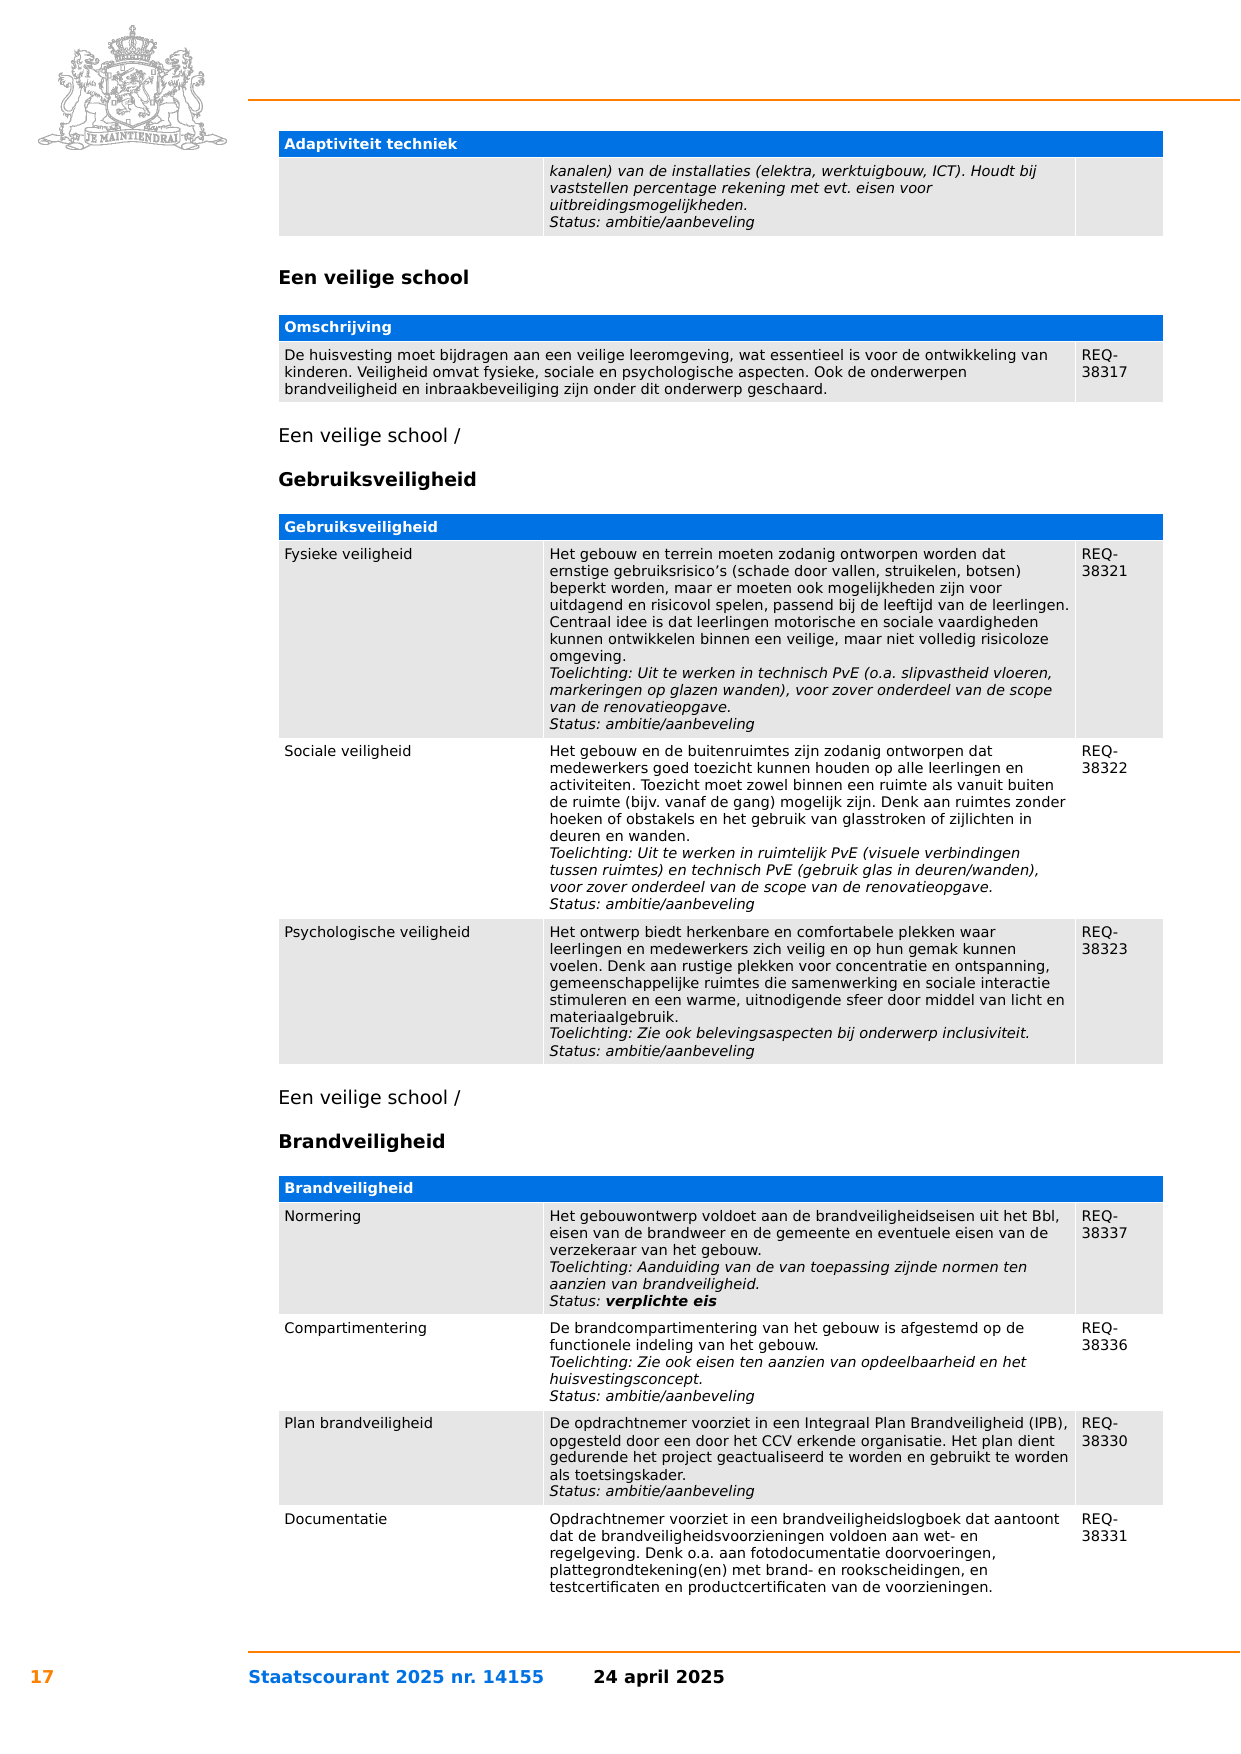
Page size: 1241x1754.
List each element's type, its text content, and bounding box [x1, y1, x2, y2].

table_header Brandveiligheid [279, 1176, 1163, 1202]
table_cell Fysieke veiligheid [279, 541, 543, 738]
subtitle Een veilige school / [278, 425, 1163, 447]
table_cell REQ-38322 [1076, 739, 1163, 918]
table_cell REQ-38331 [1076, 1506, 1163, 1600]
table_cell De huisvesting moet bijdragen aan een veilige leeromgeving, wat essentieel is voor de ontwikkeling van kinderen. Veiligheid omvat fysieke, sociale en psychologische aspecten. Ook de onderwerpen brandveiligheid en inbraakbeveiliging zijn onder dit onderwerp geschaard. [279, 342, 1075, 402]
table_cell REQ-38337 [1076, 1203, 1163, 1314]
table_cell [279, 158, 543, 236]
table_cell kanalen) van de installaties (elektra, werktuigbouw, ICT). Houdt bij vaststellen percentage rekening met evt. eisen voor uitbreidingsmogelijkheden. Status: ambitie/aanbeveling [544, 158, 1075, 236]
table_cell REQ-38330 [1076, 1411, 1163, 1505]
table_cell De opdrachtnemer voorziet in een Integraal Plan Brandveiligheid (IPB), opgesteld door een door het CCV erkende organisatie. Het plan dient gedurende het project geactualiseerd te worden en gebruikt te worden als toetsingskader. Status: ambitie/aanbeveling [544, 1411, 1075, 1505]
table_cell REQ-38336 [1076, 1315, 1163, 1410]
table_header Gebruiksveiligheid [279, 514, 1163, 540]
table_cell Compartimentering [279, 1315, 543, 1410]
table_cell Opdrachtnemer voorziet in een brandveiligheidslogboek dat aantoont dat de brandveiligheidsvoorzieningen voldoen aan wet- en regelgeving. Denk o.a. aan fotodocumentatie doorvoeringen, plattegrondtekening(en) met brand- en rookscheidingen, en testcertificaten en productcertificaten van de voorzieningen. [544, 1506, 1075, 1600]
table_cell Het gebouw en de buitenruimtes zijn zodanig ontworpen dat medewerkers goed toezicht kunnen houden op alle leerlingen en activiteiten. Toezicht moet zowel binnen een ruimte als vanuit buiten de ruimte (bijv. vanaf de gang) mogelijk zijn. Denk aan ruimtes zonder hoeken of obstakels en het gebruik van glasstroken of zijlichten in deuren en wanden. Toelichting: Uit te werken in ruimtelijk PvE (visuele verbindingen tussen ruimtes) en technisch PvE (gebruik glas in deuren/wanden), voor zover onderdeel van de scope van de renovatieopgave. Status: ambitie/aanbeveling [544, 739, 1075, 918]
table_cell Het ontwerp biedt herkenbare en comfortabele plekken waar leerlingen en medewerkers zich veilig en op hun gemak kunnen voelen. Denk aan rustige plekken voor concentratie en ontspanning, gemeenschappelijke ruimtes die samenwerking en sociale interactie stimuleren en een warme, uitnodigende sfeer door middel van licht en materiaalgebruik. Toelichting: Zie ook belevingsaspecten bij onderwerp inclusiviteit. Status: ambitie/aanbeveling [544, 919, 1075, 1064]
table_header Omschrijving [279, 315, 1163, 341]
table_cell Het gebouw en terrein moeten zodanig ontworpen worden dat ernstige gebruiksrisico’s (schade door vallen, struikelen, botsen) beperkt worden, maar er moeten ook mogelijkheden zijn voor uitdagend en risicovol spelen, passend bij de leeftijd van de leerlingen. Centraal idee is dat leerlingen motorische en sociale vaardigheden kunnen ontwikkelen binnen een veilige, maar niet volledig risicoloze omgeving. Toelichting: Uit te werken in technisch PvE (o.a. slipvastheid vloeren, markeringen op glazen wanden), voor zover onderdeel van de scope van de renovatieopgave. Status: ambitie/aanbeveling [544, 541, 1075, 738]
table_cell [1076, 158, 1163, 236]
table_cell Documentatie [279, 1506, 543, 1600]
table_header Adaptiviteit techniek [279, 131, 1163, 157]
table_cell REQ-38321 [1076, 541, 1163, 738]
picture [38, 25, 227, 150]
subtitle Brandveiligheid [278, 1131, 1163, 1153]
table_cell De brandcompartimentering van het gebouw is afgestemd op de functionele indeling van het gebouw. Toelichting: Zie ook eisen ten aanzien van opdeelbaarheid en het huisvestingsconcept. Status: ambitie/aanbeveling [544, 1315, 1075, 1410]
subtitle Gebruiksveiligheid [278, 469, 1163, 491]
table_cell REQ-38323 [1076, 919, 1163, 1064]
table_cell Het gebouwontwerp voldoet aan de brandveiligheidseisen uit het Bbl, eisen van de brandweer en de gemeente en eventuele eisen van de verzekeraar van het gebouw. Toelichting: Aanduiding van de van toepassing zijnde normen ten aanzien van brandveiligheid. Status: verplichte eis [544, 1203, 1075, 1314]
table_cell Psychologische veiligheid [279, 919, 543, 1064]
table_cell Sociale veiligheid [279, 739, 543, 918]
subtitle Een veilige school [278, 267, 1163, 289]
table_cell Normering [279, 1203, 543, 1314]
subtitle Een veilige school / [278, 1087, 1163, 1109]
table_cell Plan brandveiligheid [279, 1411, 543, 1505]
table_cell REQ-38317 [1076, 342, 1163, 402]
